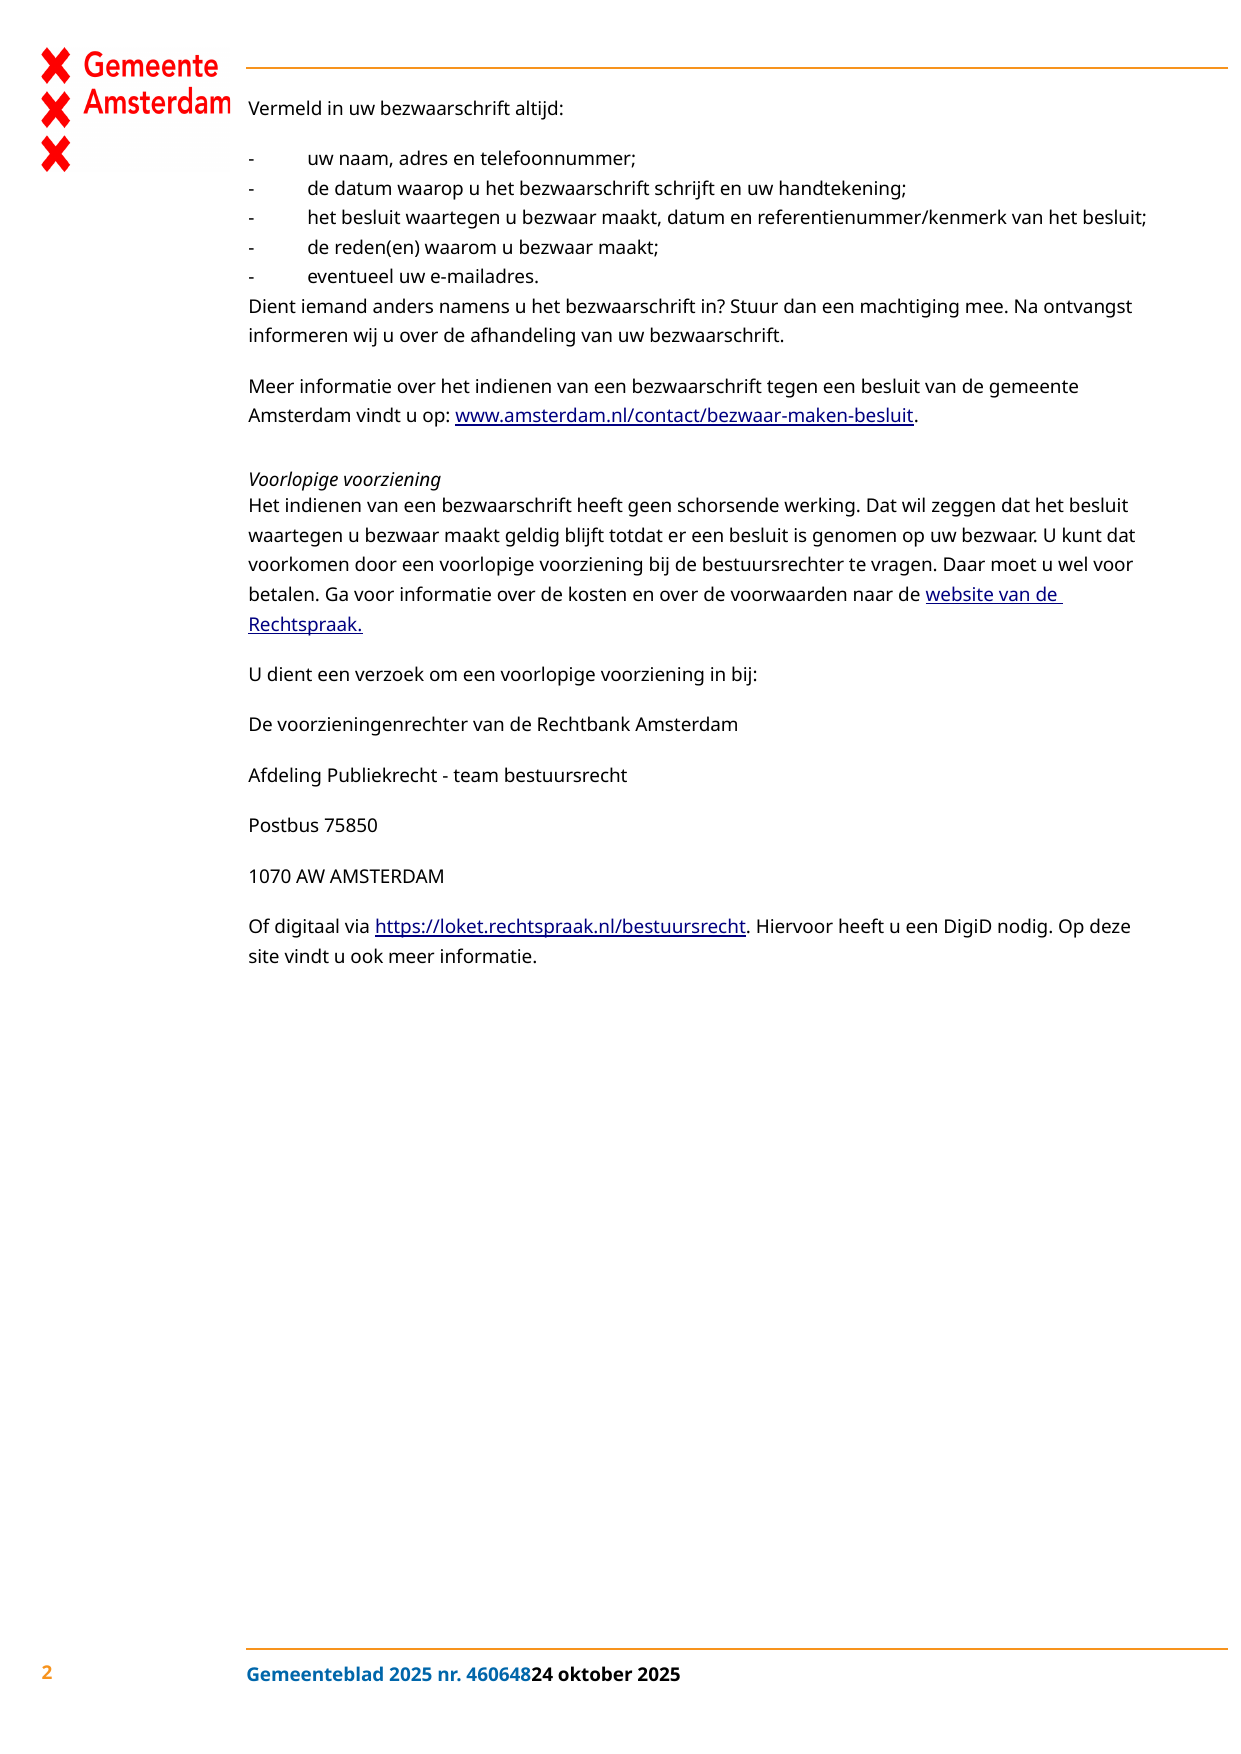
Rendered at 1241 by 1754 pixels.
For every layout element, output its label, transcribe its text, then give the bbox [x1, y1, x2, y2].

list uw naam, adres en telefoonnummer; [248, 145, 1152, 171]
list de datum waarop u het bezwaarschrift schrijft en uw handtekening; [248, 175, 1152, 201]
text De voorzieningenrechter van de Rechtbank Amsterdam [248, 712, 1152, 737]
text Dient iemand anders namens u het bezwaarschrift in? Stuur dan een machtiging mee. Na ontvangst informeren wij u over de afhandeling van uw bezwaarschrift. [248, 293, 1152, 348]
text Postbus 75850 [248, 812, 1152, 838]
text Vermeld in uw bezwaarschrift altijd: [248, 95, 1152, 121]
list eventueel uw e-mailadres. [248, 263, 1152, 289]
text U dient een verzoek om een voorlopige voorziening in bij: [248, 661, 1152, 687]
text Meer informatie over het indienen van een bezwaarschrift tegen een besluit van de gemeente Amsterdam vindt u op: www.amsterdam.nl/contact/bezwaar-maken-besluit. [248, 373, 1152, 428]
text Of digitaal via https://loket.rechtspraak.nl/bestuursrecht. Hiervoor heeft u een DigiD nodig. Op deze site vindt u ook meer informatie. [248, 913, 1152, 968]
text Afdeling Publiekrecht - team bestuursrecht [248, 762, 1152, 788]
picture [41, 47, 231, 172]
list het besluit waartegen u bezwaar maakt, datum en referentienummer/kenmerk van het besluit; [248, 204, 1152, 230]
text Het indienen van een bezwaarschrift heeft geen schorsende werking. Dat wil zeggen dat het besluit waartegen u bezwaar maakt geldig blijft totdat er een besluit is genomen op uw bezwaar. U kunt dat voorkomen door een voorlopige voorziening bij de bestuursrechter te vragen. Daar moet u wel voor betalen. Ga voor informatie over de kosten en over de voorwaarden naar de website van de Rechtspraak. [248, 492, 1152, 636]
text Voorlopige voorziening [248, 467, 1152, 492]
list de reden(en) waarom u bezwaar maakt; [248, 234, 1152, 260]
text 1070 AW AMSTERDAM [248, 863, 1152, 888]
